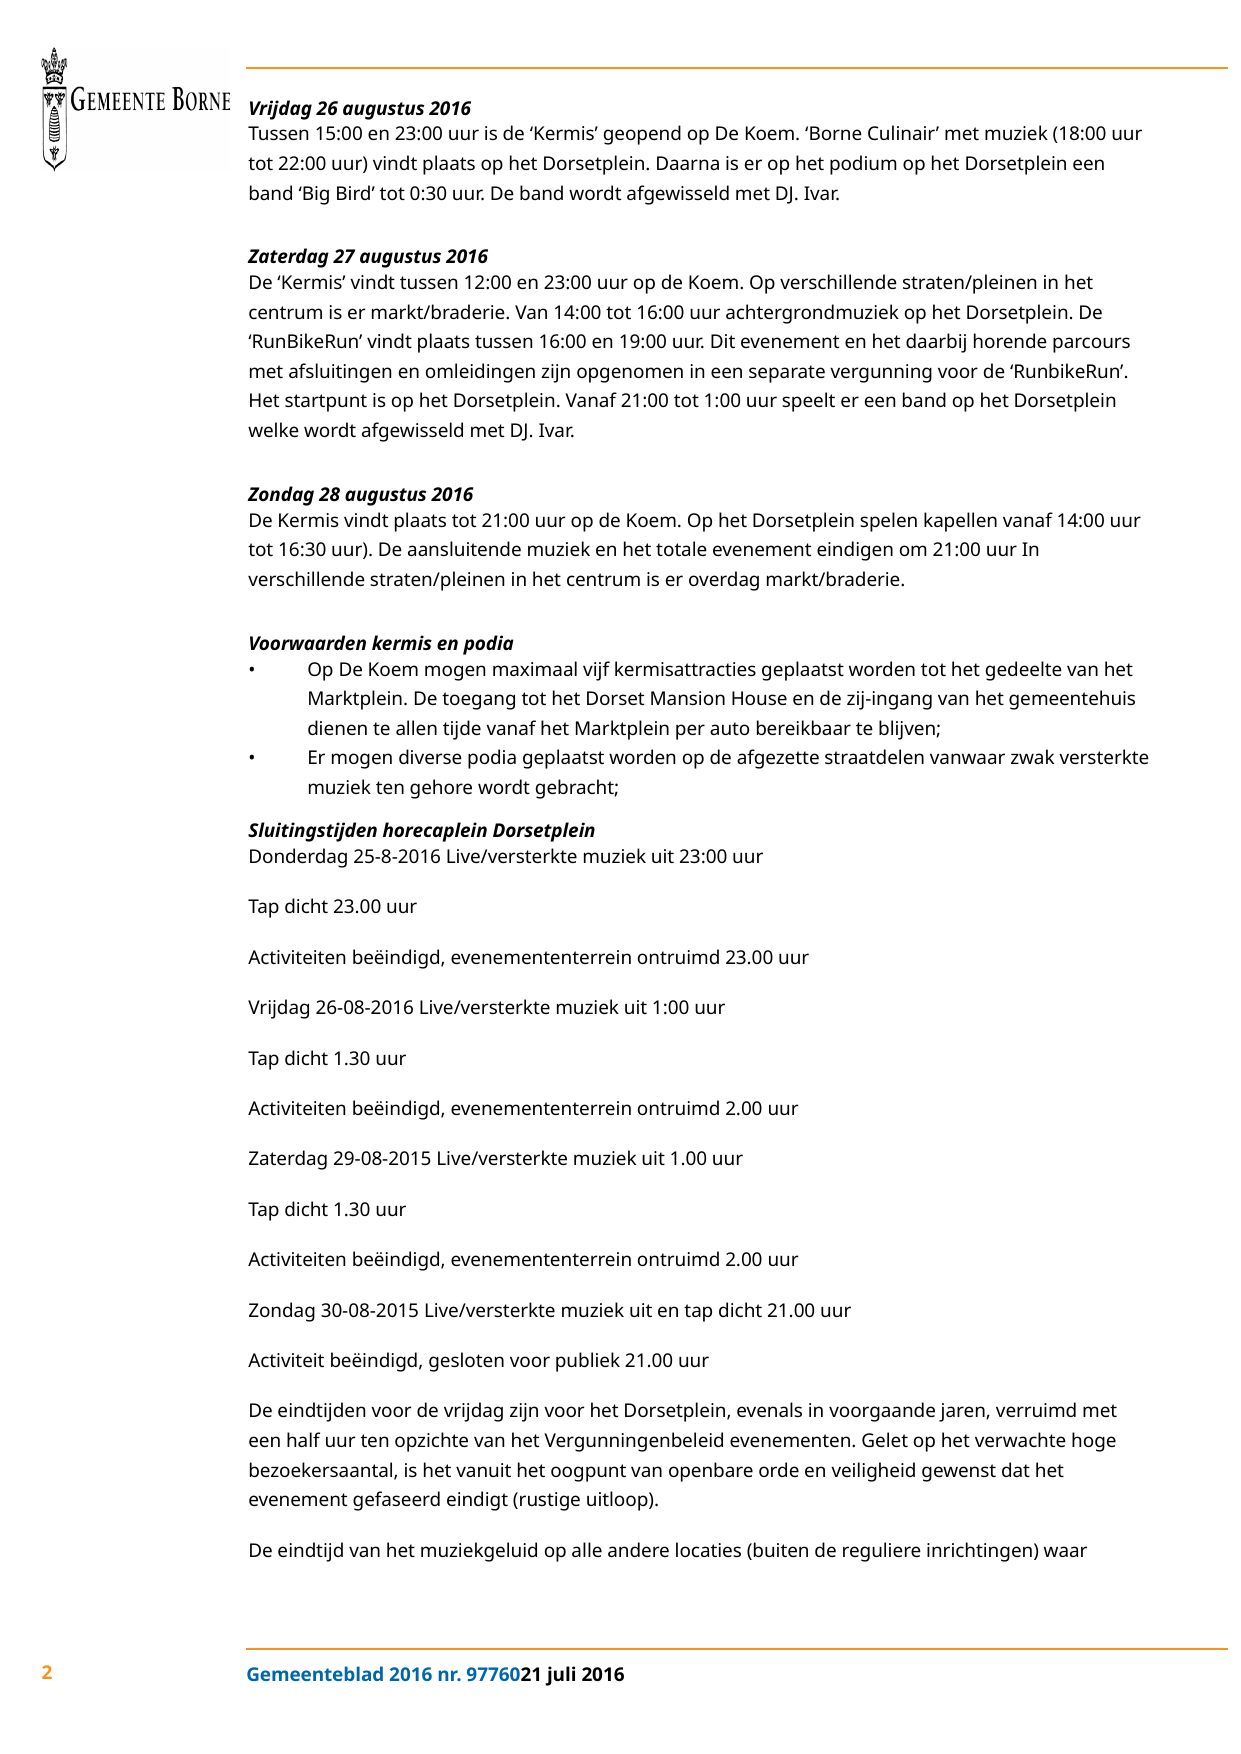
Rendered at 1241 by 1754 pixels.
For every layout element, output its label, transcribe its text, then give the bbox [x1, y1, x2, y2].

text Tussen 15:00 en 23:00 uur is de ‘Kermis’ geopend op De Koem. ‘Borne Culinair’ met muziek (18:00 uur tot 22:00 uur) vindt plaats op het Dorsetplein. Daarna is er op het podium op het Dorsetplein een band ‘Big Bird’ tot 0:30 uur. De band wordt afgewisseld met DJ. Ivar. [248, 121, 1152, 205]
text Tap dicht 1.30 uur [248, 1196, 1152, 1222]
text Donderdag 25-8-2016 Live/versterkte muziek uit 23:00 uur [248, 843, 1152, 869]
text Voorwaarden kermis en podia [248, 630, 1152, 656]
text Zondag 30-08-2015 Live/versterkte muziek uit en tap dicht 21.00 uur [248, 1297, 1152, 1322]
text De Kermis vindt plaats tot 21:00 uur op de Koem. Op het Dorsetplein spelen kapellen vanaf 14:00 uur tot 16:30 uur). De aansluitende muziek en het totale evenement eindigen om 21:00 uur In verschillende straten/pleinen in het centrum is er overdag markt/braderie. [248, 507, 1152, 592]
text De ‘Kermis’ vindt tussen 12:00 en 23:00 uur op de Koem. Op verschillende straten/pleinen in het centrum is er markt/braderie. Van 14:00 tot 16:00 uur achtergrondmuziek op het Dorsetplein. De ‘RunBikeRun’ vindt plaats tussen 16:00 en 19:00 uur. Dit evenement en het daarbij horende parcours met afsluitingen en omleidingen zijn opgenomen in een separate vergunning voor de ‘RunbikeRun’. Het startpunt is op het Dorsetplein. Vanaf 21:00 tot 1:00 uur speelt er een band op het Dorsetplein welke wordt afgewisseld met DJ. Ivar. [248, 269, 1152, 443]
text Activiteit beëindigd, gesloten voor publiek 21.00 uur [248, 1347, 1152, 1373]
list Er mogen diverse podia geplaatst worden op de afgezette straatdelen vanwaar zwak versterkte muziek ten gehore wordt gebracht; [248, 744, 1152, 800]
text Vrijdag 26-08-2016 Live/versterkte muziek uit 1:00 uur [248, 994, 1152, 1020]
text Zaterdag 27 augustus 2016 [248, 244, 1152, 269]
text Tap dicht 23.00 uur [248, 893, 1152, 919]
list Op De Koem mogen maximaal vijf kermisattracties geplaatst worden tot het gedeelte van het Marktplein. De toegang tot het Dorset Mansion House en de zij-ingang van het gemeentehuis dienen te allen tijde vanaf het Marktplein per auto bereikbaar te blijven; [248, 656, 1152, 741]
text De eindtijden voor de vrijdag zijn voor het Dorsetplein, evenals in voorgaande jaren, verruimd met een half uur ten opzichte van het Vergunningenbeleid evenementen. Gelet op het verwachte hoge bezoekersaantal, is het vanuit het oogpunt van openbare orde en veiligheid gewenst dat het evenement gefaseerd eindigt (rustige uitloop). [248, 1398, 1152, 1512]
text Zondag 28 augustus 2016 [248, 481, 1152, 507]
text Zaterdag 29-08-2015 Live/versterkte muziek uit 1.00 uur [248, 1146, 1152, 1171]
picture [41, 47, 231, 172]
text Activiteiten beëindigd, evenemententerrein ontruimd 2.00 uur [248, 1246, 1152, 1272]
text Activiteiten beëindigd, evenemententerrein ontruimd 23.00 uur [248, 944, 1152, 969]
text Tap dicht 1.30 uur [248, 1045, 1152, 1070]
text De eindtijd van het muziekgeluid op alle andere locaties (buiten de reguliere inrichtingen) waar [248, 1537, 1152, 1562]
text Sluitingstijden horecaplein Dorsetplein [248, 817, 1152, 843]
text Activiteiten beëindigd, evenemententerrein ontruimd 2.00 uur [248, 1095, 1152, 1121]
text Vrijdag 26 augustus 2016 [248, 95, 1152, 121]
